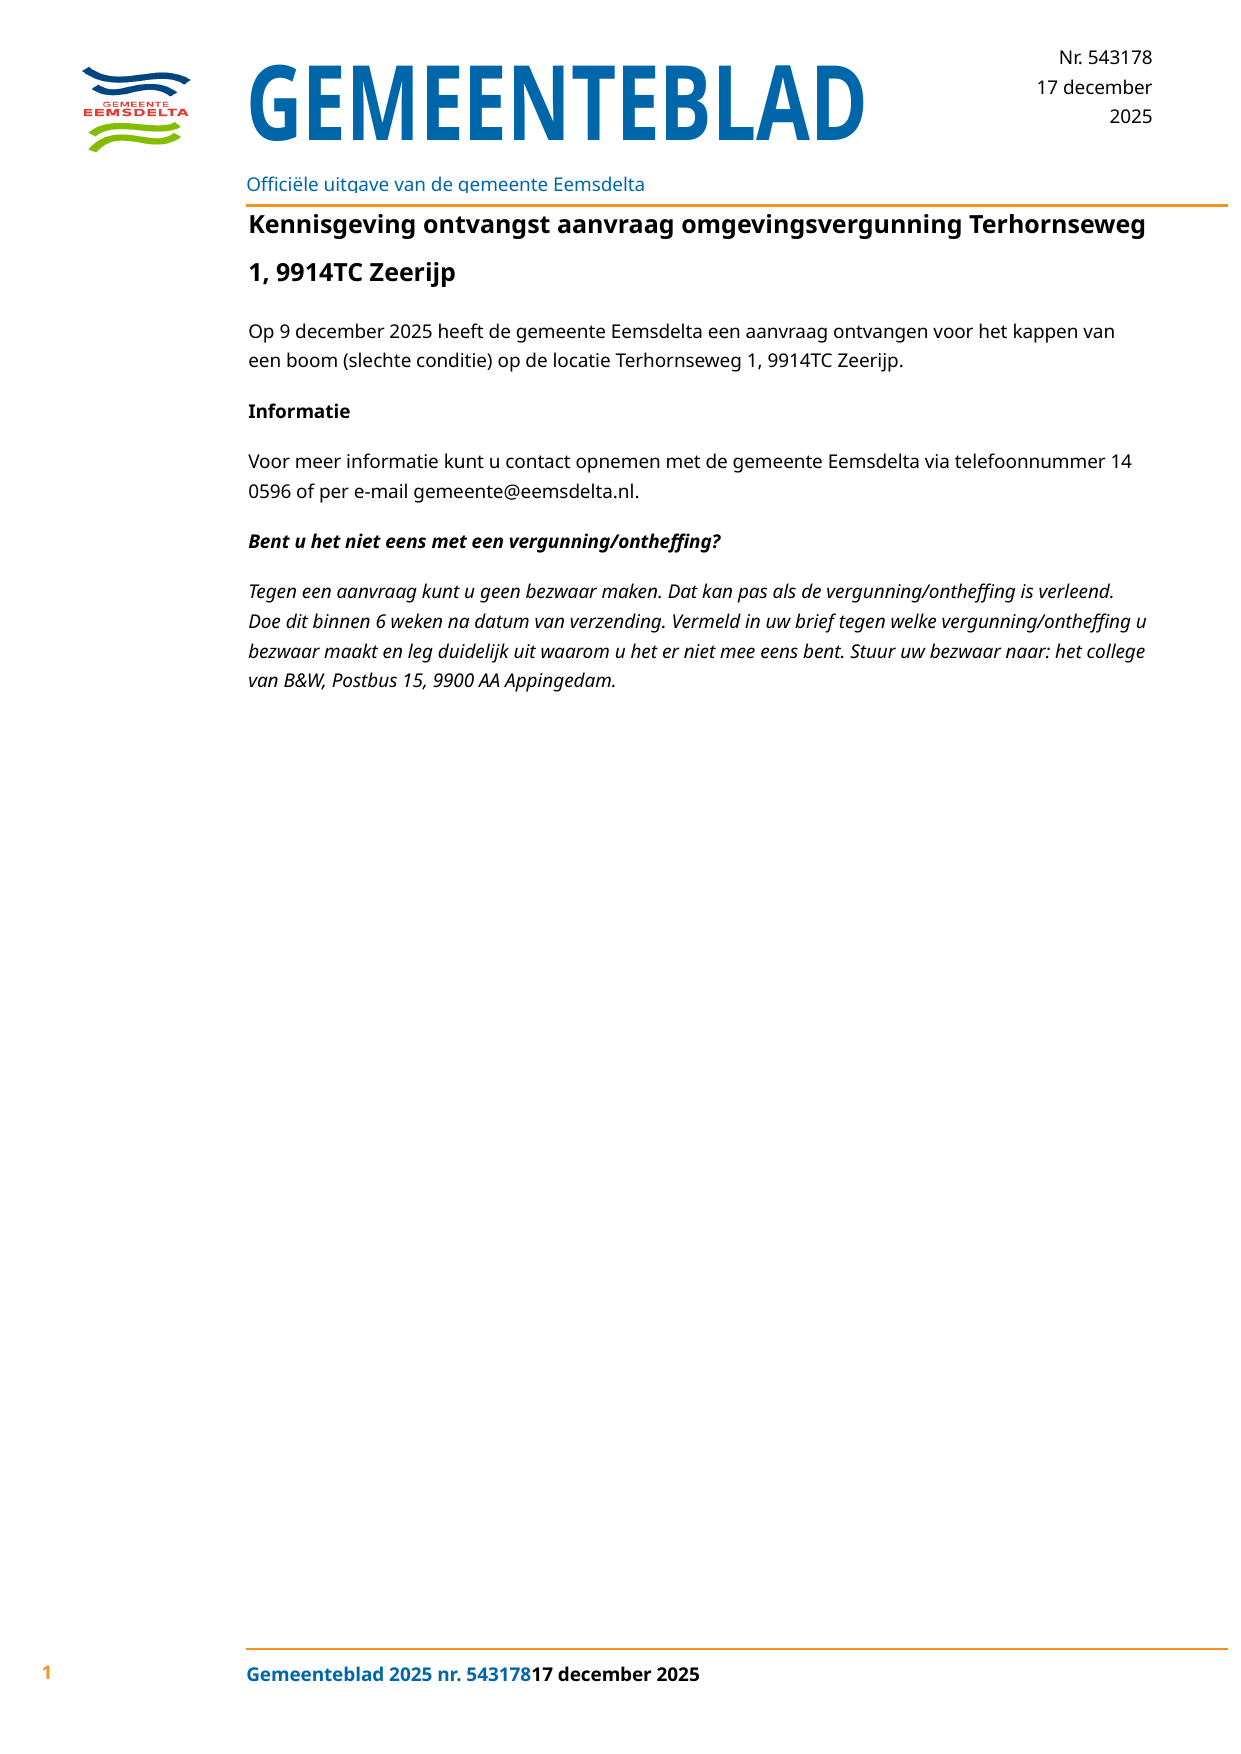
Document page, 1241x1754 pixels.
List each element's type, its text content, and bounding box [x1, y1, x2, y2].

text Kennisgeving ontvangst aanvraag omgevingsvergunning Terhornseweg 1, 9914TC Zeerijp [248, 207, 1152, 288]
text Informatie [248, 398, 1152, 424]
text Voor meer informatie kunt u contact opnemen met de gemeente Eemsdelta via telefoonnummer 14 0596 of per e-mail gemeente@eemsdelta.nl. [248, 448, 1152, 504]
text Op 9 december 2025 heeft de gemeente Eemsdelta een aanvraag ontvangen voor het kappen van een boom (slechte conditie) op de locatie Terhornseweg 1, 9914TC Zeerijp. [248, 318, 1152, 373]
picture [41, 47, 231, 172]
text Bent u het niet eens met een vergunning/ontheffing? [248, 528, 1152, 554]
text Tegen een aanvraag kunt u geen bezwaar maken. Dat kan pas als de vergunning/ontheffing is verleend. Doe dit binnen 6 weken na datum van verzending. Vermeld in uw brief tegen welke vergunning/ontheffing u bezwaar maakt en leg duidelijk uit waarom u het er niet mee eens bent. Stuur uw bezwaar naar: het college van B&W, Postbus 15, 9900 AA Appingedam. [248, 579, 1152, 693]
